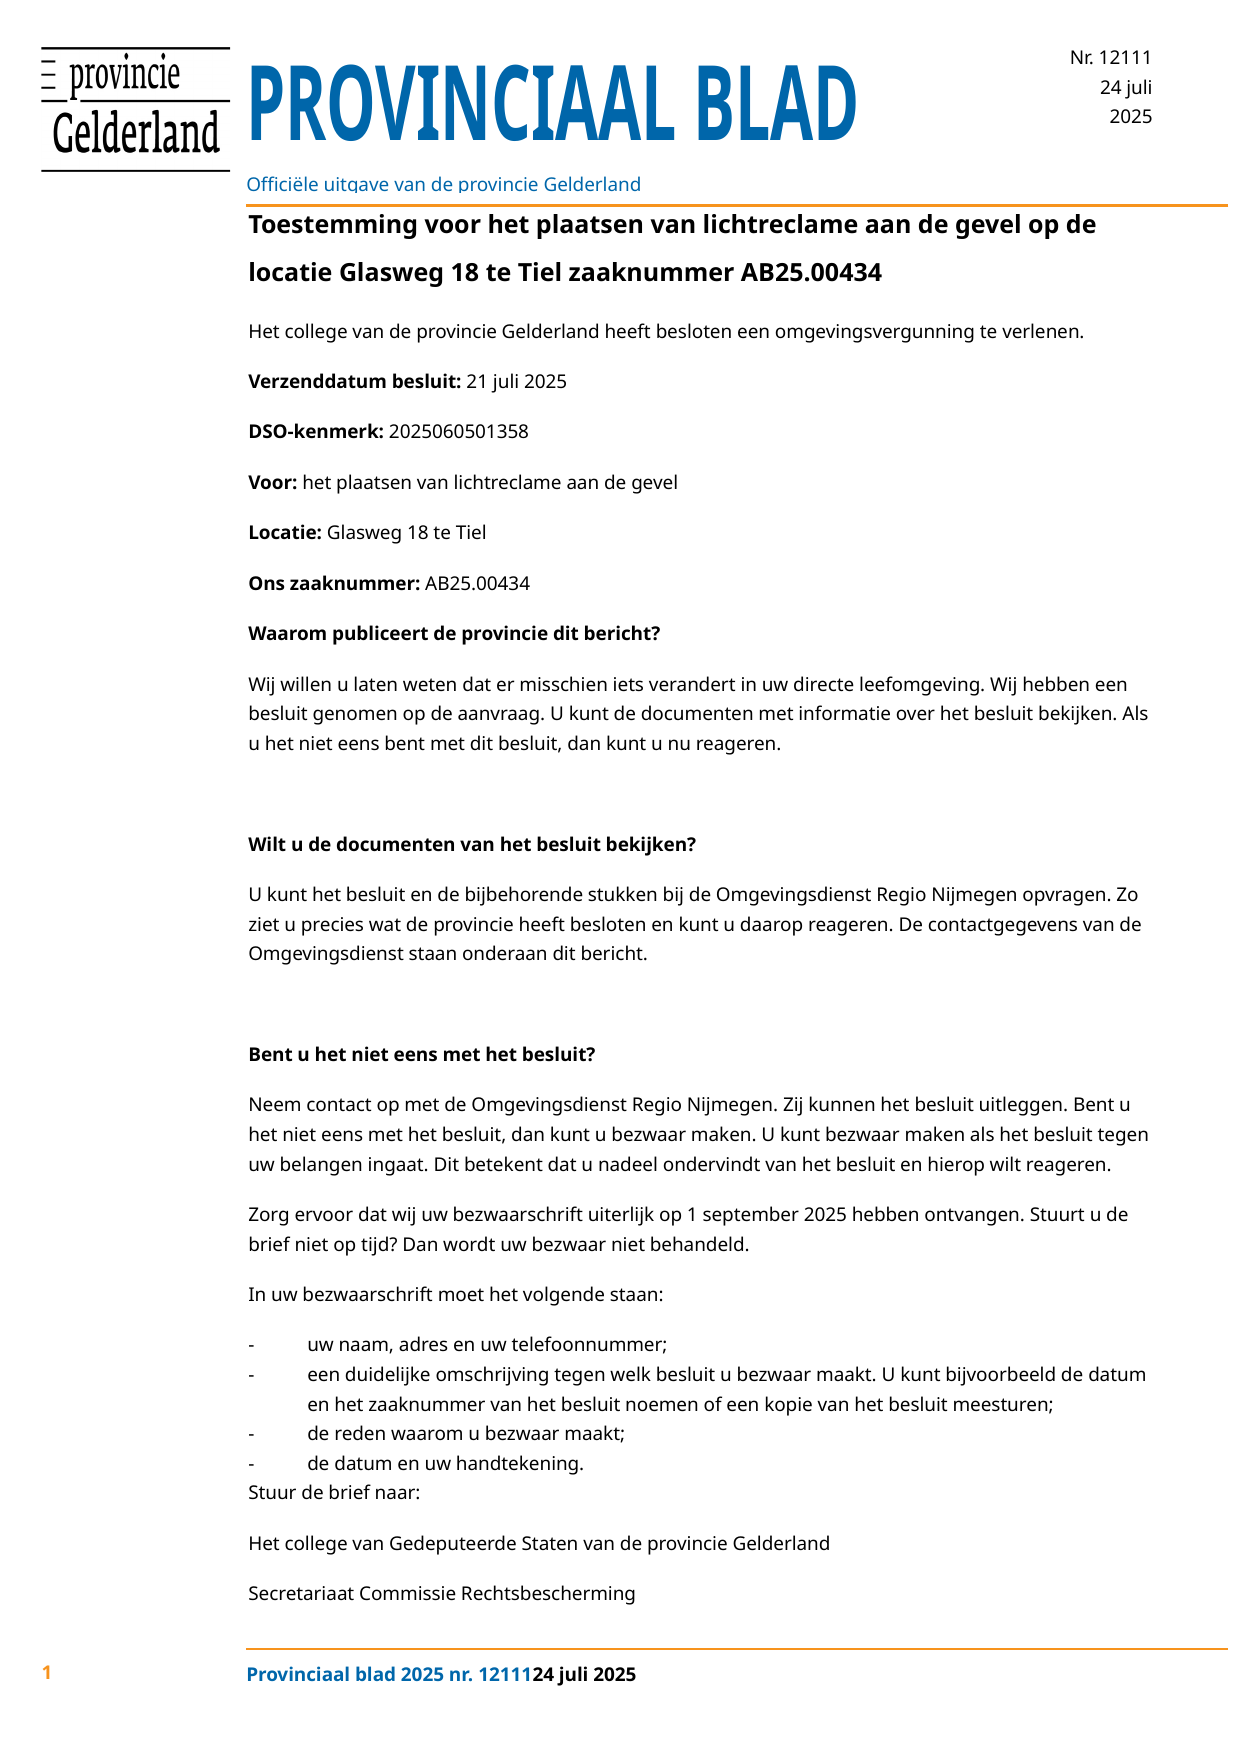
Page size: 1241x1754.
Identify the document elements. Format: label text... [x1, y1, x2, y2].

text Waarom publiceert de provincie dit bericht? [248, 620, 1152, 646]
text DSO-kenmerk: 2025060501358 [248, 419, 1152, 444]
text U kunt het besluit en de bijbehorende stukken bij de Omgevingsdienst Regio Nijmegen opvragen. Zo ziet u precies wat de provincie heeft besloten en kunt u daarop reageren. De contactgegevens van de Omgevingsdienst staan onderaan dit bericht. [248, 881, 1152, 966]
text In uw bezwaarschrift moet het volgende staan: [248, 1281, 1152, 1307]
list de datum en uw handtekening. [248, 1450, 1152, 1476]
text Bent u het niet eens met het besluit? [248, 1041, 1152, 1067]
picture [41, 47, 231, 172]
text Ons zaaknummer: AB25.00434 [248, 570, 1152, 596]
text Wilt u de documenten van het besluit bekijken? [248, 831, 1152, 857]
text Verzenddatum besluit: 21 juli 2025 [248, 368, 1152, 394]
text Het college van de provincie Gelderland heeft besloten een omgevingsvergunning te verlenen. [248, 318, 1152, 344]
text Zorg ervoor dat wij uw bezwaarschrift uiterlijk op 1 september 2025 hebben ontvangen. Stuurt u de brief niet op tijd? Dan wordt uw bezwaar niet behandeld. [248, 1201, 1152, 1257]
list de reden waarom u bezwaar maakt; [248, 1420, 1152, 1446]
text Neem contact op met de Omgevingsdienst Regio Nijmegen. Zij kunnen het besluit uitleggen. Bent u het niet eens met het besluit, dan kunt u bezwaar maken. U kunt bezwaar maken als het besluit tegen uw belangen ingaat. Dit betekent dat u nadeel ondervindt van het besluit en hierop wilt reageren. [248, 1092, 1152, 1177]
text Voor: het plaatsen van lichtreclame aan de gevel [248, 469, 1152, 495]
text Secretariaat Commissie Rechtsbescherming [248, 1580, 1152, 1606]
list uw naam, adres en uw telefoonnummer; [248, 1332, 1152, 1357]
text Het college van Gedeputeerde Staten van de provincie Gelderland [248, 1530, 1152, 1556]
list een duidelijke omschrijving tegen welk besluit u bezwaar maakt. U kunt bijvoorbeeld de datum en het zaaknummer van het besluit noemen of een kopie van het besluit meesturen; [248, 1361, 1152, 1417]
text Wij willen u laten weten dat er misschien iets verandert in uw directe leefomgeving. Wij hebben een besluit genomen op de aanvraag. U kunt de documenten met informatie over het besluit bekijken. Als u het niet eens bent met dit besluit, dan kunt u nu reageren. [248, 671, 1152, 756]
text Stuur de brief naar: [248, 1479, 1152, 1505]
text Locatie: Glasweg 18 te Tiel [248, 519, 1152, 545]
text Toestemming voor het plaatsen van lichtreclame aan de gevel op de locatie Glasweg 18 te Tiel zaaknummer AB25.00434 [248, 207, 1152, 288]
